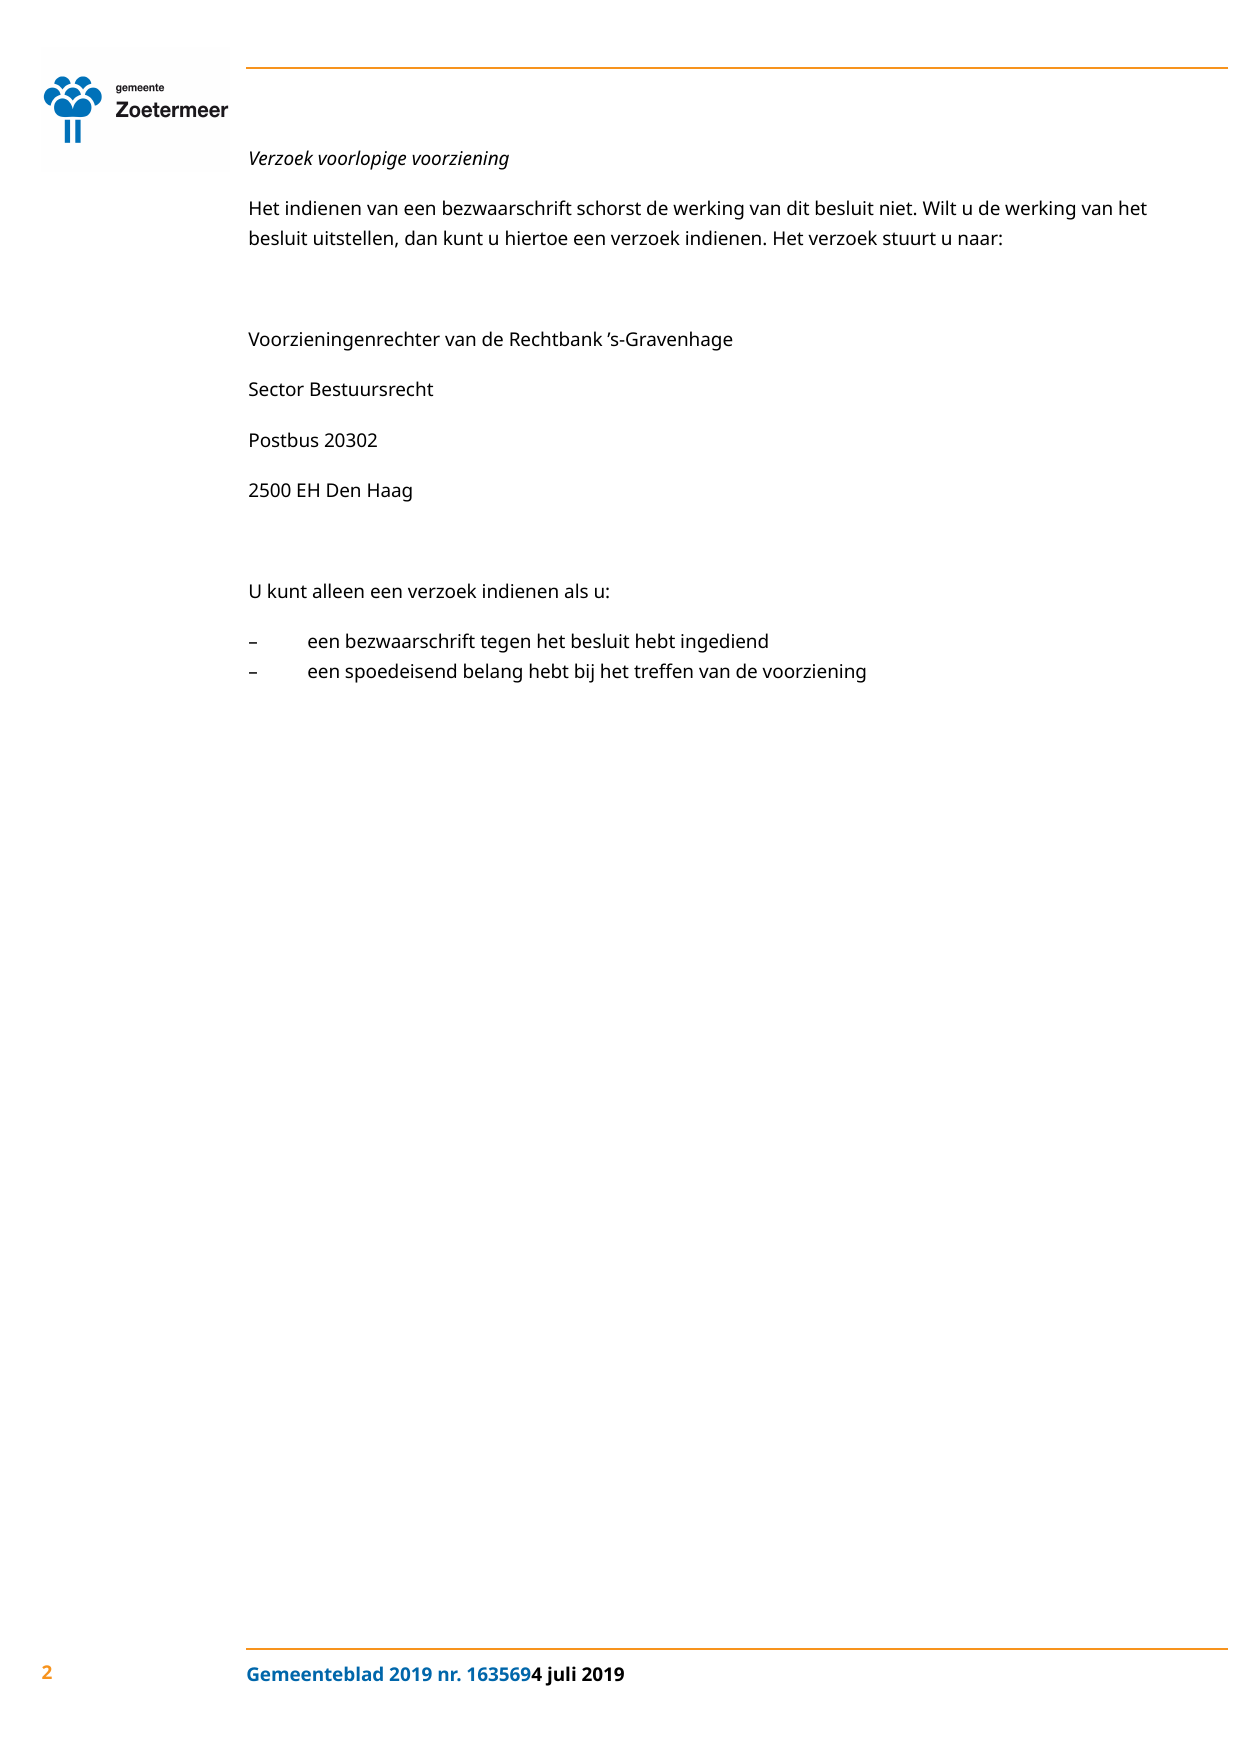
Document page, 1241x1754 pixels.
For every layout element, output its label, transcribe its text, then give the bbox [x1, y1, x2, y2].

text Postbus 20302 [248, 427, 1152, 453]
text Verzoek voorlopige voorziening [248, 145, 1152, 171]
text Het indienen van een bezwaarschrift schorst de werking van dit besluit niet. Wilt u de werking van het besluit uitstellen, dan kunt u hiertoe een verzoek indienen. Het verzoek stuurt u naar: [248, 196, 1152, 251]
picture [41, 47, 231, 172]
text Voorzieningenrechter van de Rechtbank ’s-Gravenhage [248, 326, 1152, 352]
text 2500 EH Den Haag [248, 477, 1152, 503]
text Sector Bestuursrecht [248, 376, 1152, 402]
text U kunt alleen een verzoek indienen als u: [248, 578, 1152, 604]
list een spoedeisend belang hebt bij het treffen van de voorziening [248, 658, 1152, 684]
list een bezwaarschrift tegen het besluit hebt ingediend [248, 628, 1152, 654]
